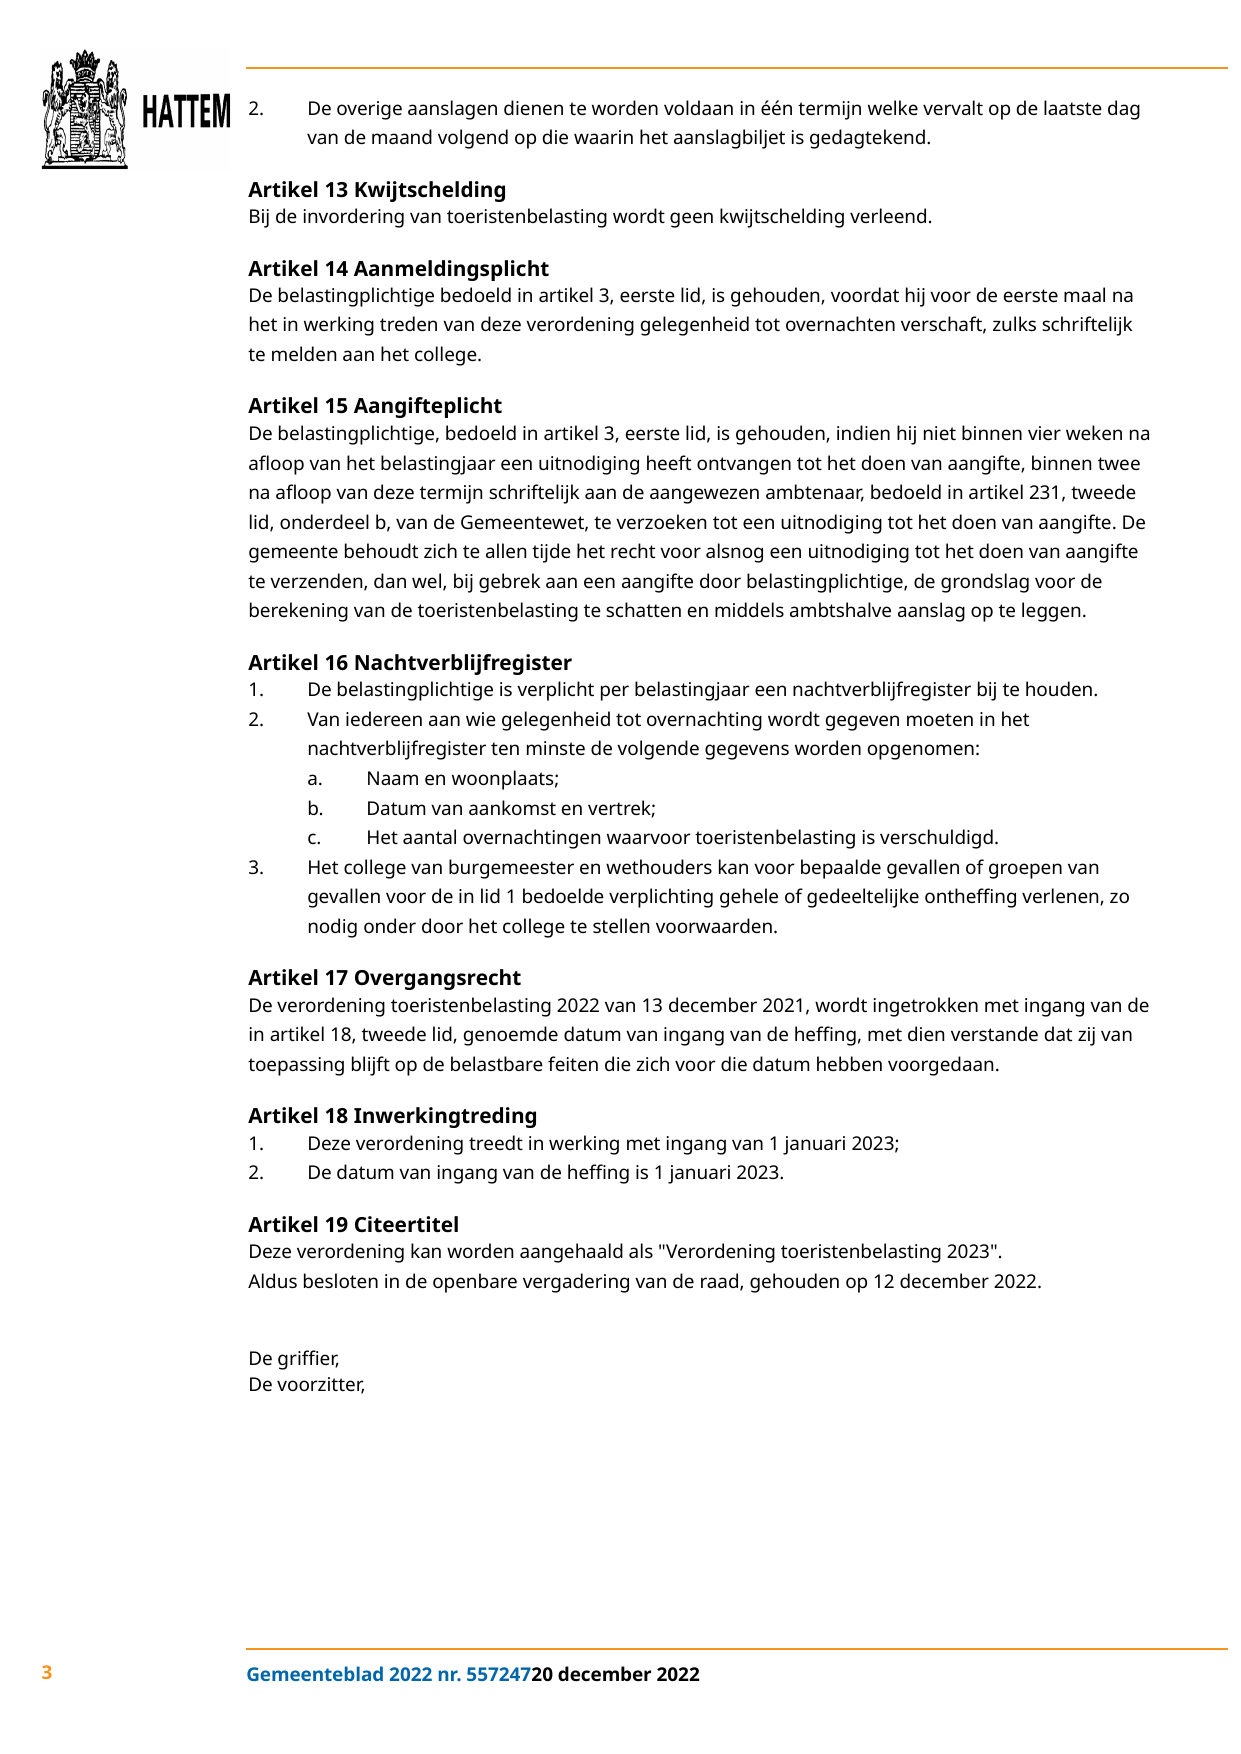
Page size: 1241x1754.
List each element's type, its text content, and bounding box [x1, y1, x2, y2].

text Bij de invordering van toeristenbelasting wordt geen kwijtschelding verleend. [248, 203, 1152, 229]
text De verordening toeristenbelasting 2022 van 13 december 2021, wordt ingetrokken met ingang van de in artikel 18, tweede lid, genoemde datum van ingang van de heffing, met dien verstande dat zij van toepassing blijft op de belastbare feiten die zich voor die datum hebben voorgedaan. [248, 992, 1152, 1077]
text Artikel 19 Citeertitel [248, 1210, 1152, 1238]
text Artikel 15 Aangifteplicht [248, 392, 1152, 420]
list Het aantal overnachtingen waarvoor toeristenbelasting is verschuldigd. [307, 824, 1152, 850]
list De overige aanslagen dienen te worden voldaan in één termijn welke vervalt op de laatste dag van de maand volgend op die waarin het aanslagbiljet is gedagtekend. [248, 95, 1152, 150]
list Het college van burgemeester en wethouders kan voor bepaalde gevallen of groepen van gevallen voor de in lid 1 bedoelde verplichting gehele of gedeeltelijke ontheffing verlenen, zo nodig onder door het college te stellen voorwaarden. [248, 854, 1152, 939]
list Naam en woonplaats; [307, 765, 1152, 791]
text Artikel 13 Kwijtschelding [248, 175, 1152, 203]
text Deze verordening kan worden aangehaald als "Verordening toeristenbelasting 2023". [248, 1238, 1152, 1264]
text Artikel 16 Nachtverblijfregister [248, 648, 1152, 676]
text De griffier, [248, 1345, 1152, 1371]
list De datum van ingang van de heffing is 1 januari 2023. [248, 1159, 1152, 1185]
text De belastingplichtige bedoeld in artikel 3, eerste lid, is gehouden, voordat hij voor de eerste maal na het in werking treden van deze verordening gelegenheid tot overnachten verschaft, zulks schriftelijk te melden aan het college. [248, 282, 1152, 367]
text De belastingplichtige, bedoeld in artikel 3, eerste lid, is gehouden, indien hij niet binnen vier weken na afloop van het belastingjaar een uitnodiging heeft ontvangen tot het doen van aangifte, binnen twee na afloop van deze termijn schriftelijk aan de aangewezen ambtenaar, bedoeld in artikel 231, tweede lid, onderdeel b, van de Gemeentewet, te verzoeken tot een uitnodiging tot het doen van aangifte. De gemeente behoudt zich te allen tijde het recht voor alsnog een uitnodiging tot het doen van aangifte te verzenden, dan wel, bij gebrek aan een aangifte door belastingplichtige, de grondslag voor de berekening van de toeristenbelasting te schatten en middels ambtshalve aanslag op te leggen. [248, 420, 1152, 623]
list Deze verordening treedt in werking met ingang van 1 januari 2023; [248, 1130, 1152, 1156]
list Van iedereen aan wie gelegenheid tot overnachting wordt gegeven moeten in het nachtverblijfregister ten minste de volgende gegevens worden opgenomen: [248, 706, 1152, 761]
text Artikel 17 Overgangsrecht [248, 963, 1152, 992]
text Artikel 14 Aanmeldingsplicht [248, 254, 1152, 282]
text De voorzitter, [248, 1371, 1152, 1397]
list Datum van aankomst en vertrek; [307, 795, 1152, 821]
picture [41, 47, 231, 172]
list De belastingplichtige is verplicht per belastingjaar een nachtverblijfregister bij te houden. [248, 676, 1152, 702]
text Artikel 18 Inwerkingtreding [248, 1102, 1152, 1130]
text Aldus besloten in de openbare vergadering van de raad, gehouden op 12 december 2022. [248, 1268, 1152, 1294]
